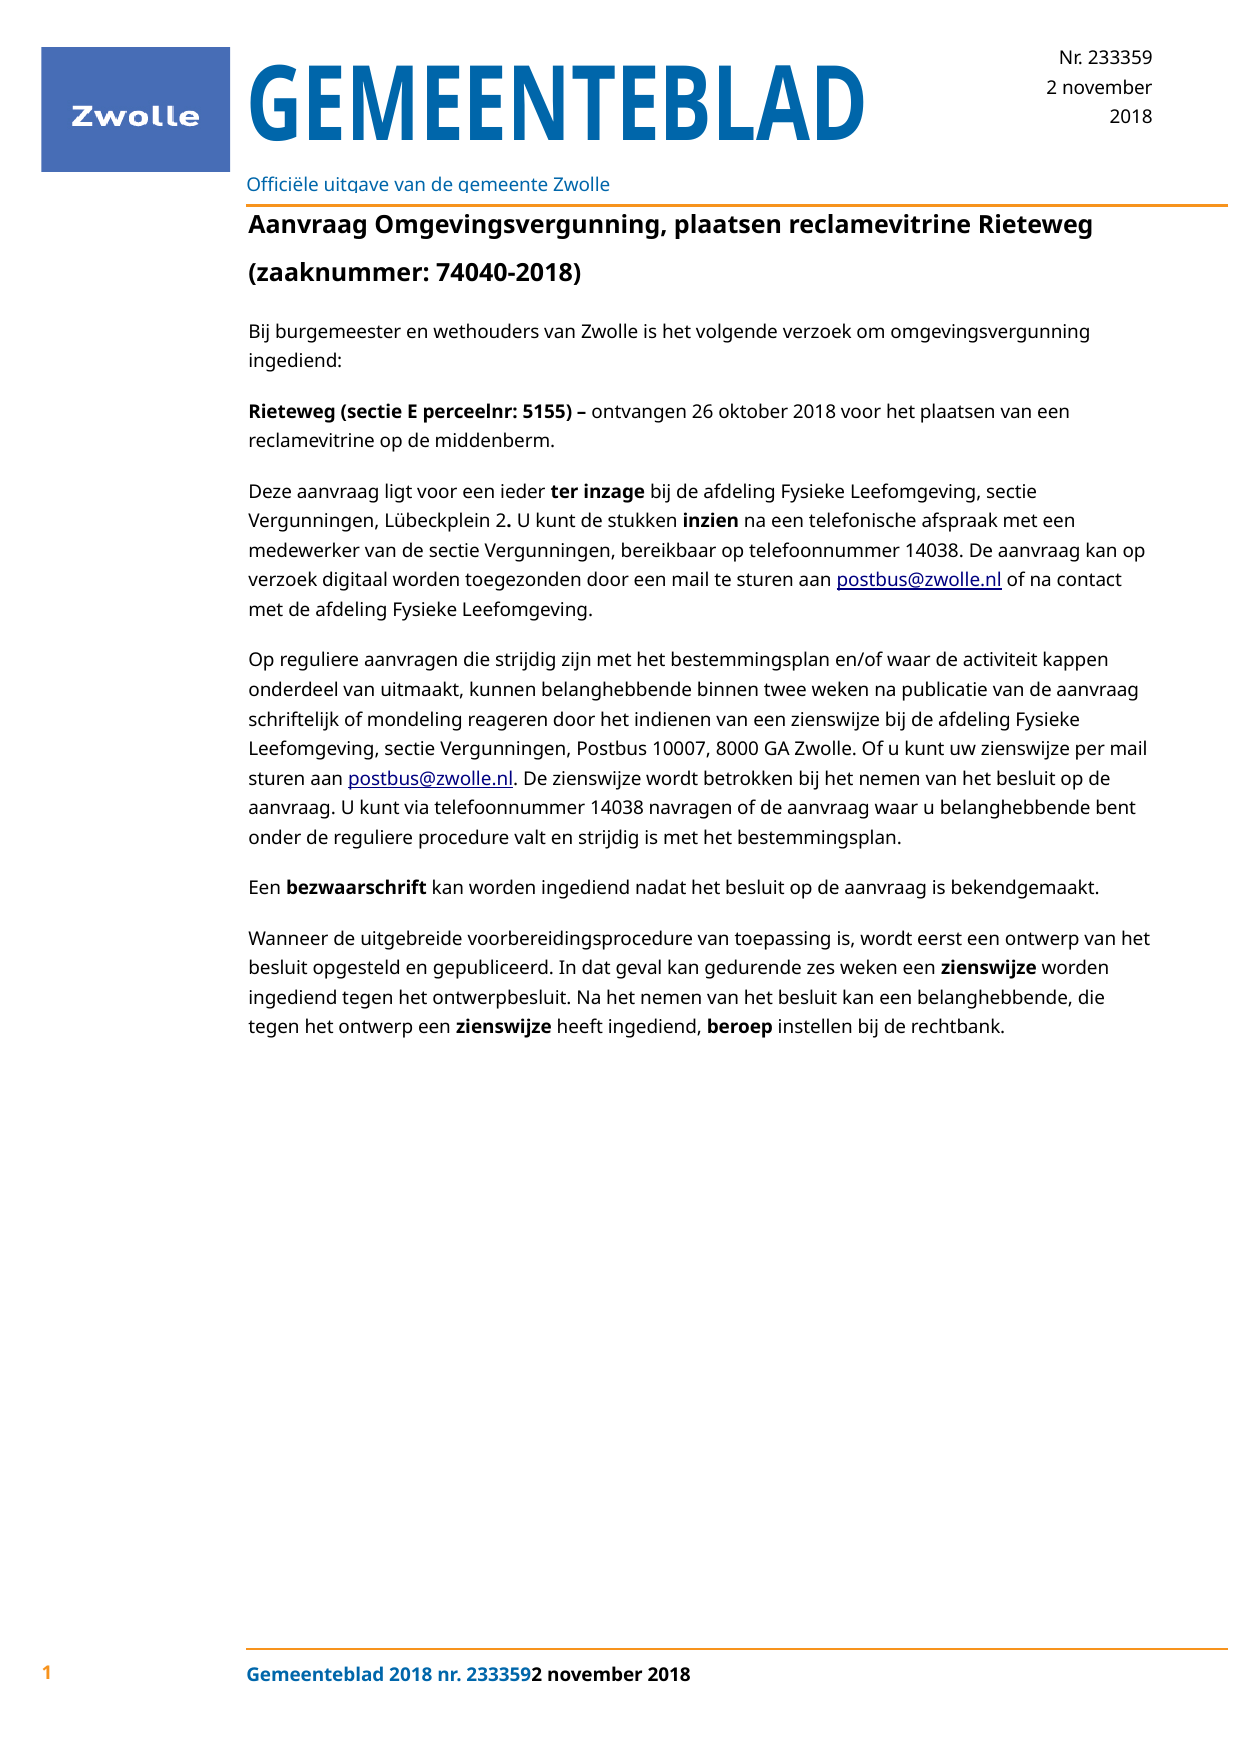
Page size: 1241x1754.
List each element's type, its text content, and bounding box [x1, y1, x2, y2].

text Wanneer de uitgebreide voorbereidingsprocedure van toepassing is, wordt eerst een ontwerp van het besluit opgesteld en gepubliceerd. In dat geval kan gedurende zes weken een zienswijze worden ingediend tegen het ontwerpbesluit. Na het nemen van het besluit kan een belanghebbende, die tegen het ontwerp een zienswijze heeft ingediend, beroep instellen bij de rechtbank. [248, 925, 1152, 1039]
text Een bezwaarschrift kan worden ingediend nadat het besluit op de aanvraag is bekendgemaakt. [248, 874, 1152, 900]
text Deze aanvraag ligt voor een ieder ter inzage bij de afdeling Fysieke Leefomgeving, sectie Vergunningen, Lübeckplein 2. U kunt de stukken inzien na een telefonische afspraak met een medewerker van de sectie Vergunningen, bereikbaar op telefoonnummer 14038. De aanvraag kan op verzoek digitaal worden toegezonden door een mail te sturen aan postbus@zwolle.nl of na contact met de afdeling Fysieke Leefomgeving. [248, 478, 1152, 622]
text Op reguliere aanvragen die strijdig zijn met het bestemmingsplan en/of waar de activiteit kappen onderdeel van uitmaakt, kunnen belanghebbende binnen twee weken na publicatie van de aanvraag schriftelijk of mondeling reageren door het indienen van een zienswijze bij de afdeling Fysieke Leefomgeving, sectie Vergunningen, Postbus 10007, 8000 GA Zwolle. Of u kunt uw zienswijze per mail sturen aan postbus@zwolle.nl. De zienswijze wordt betrokken bij het nemen van het besluit op de aanvraag. U kunt via telefoonnummer 14038 navragen of de aanvraag waar u belanghebbende bent onder de reguliere procedure valt en strijdig is met het bestemmingsplan. [248, 647, 1152, 850]
text Bij burgemeester en wethouders van Zwolle is het volgende verzoek om omgevingsvergunning ingediend: [248, 318, 1152, 373]
text Aanvraag Omgevingsvergunning, plaatsen reclamevitrine Rieteweg (zaaknummer: 74040-2018) [248, 207, 1152, 288]
picture [41, 47, 231, 172]
text Rieteweg (sectie E perceelnr: 5155) – ontvangen 26 oktober 2018 voor het plaatsen van een reclamevitrine op de middenberm. [248, 398, 1152, 453]
